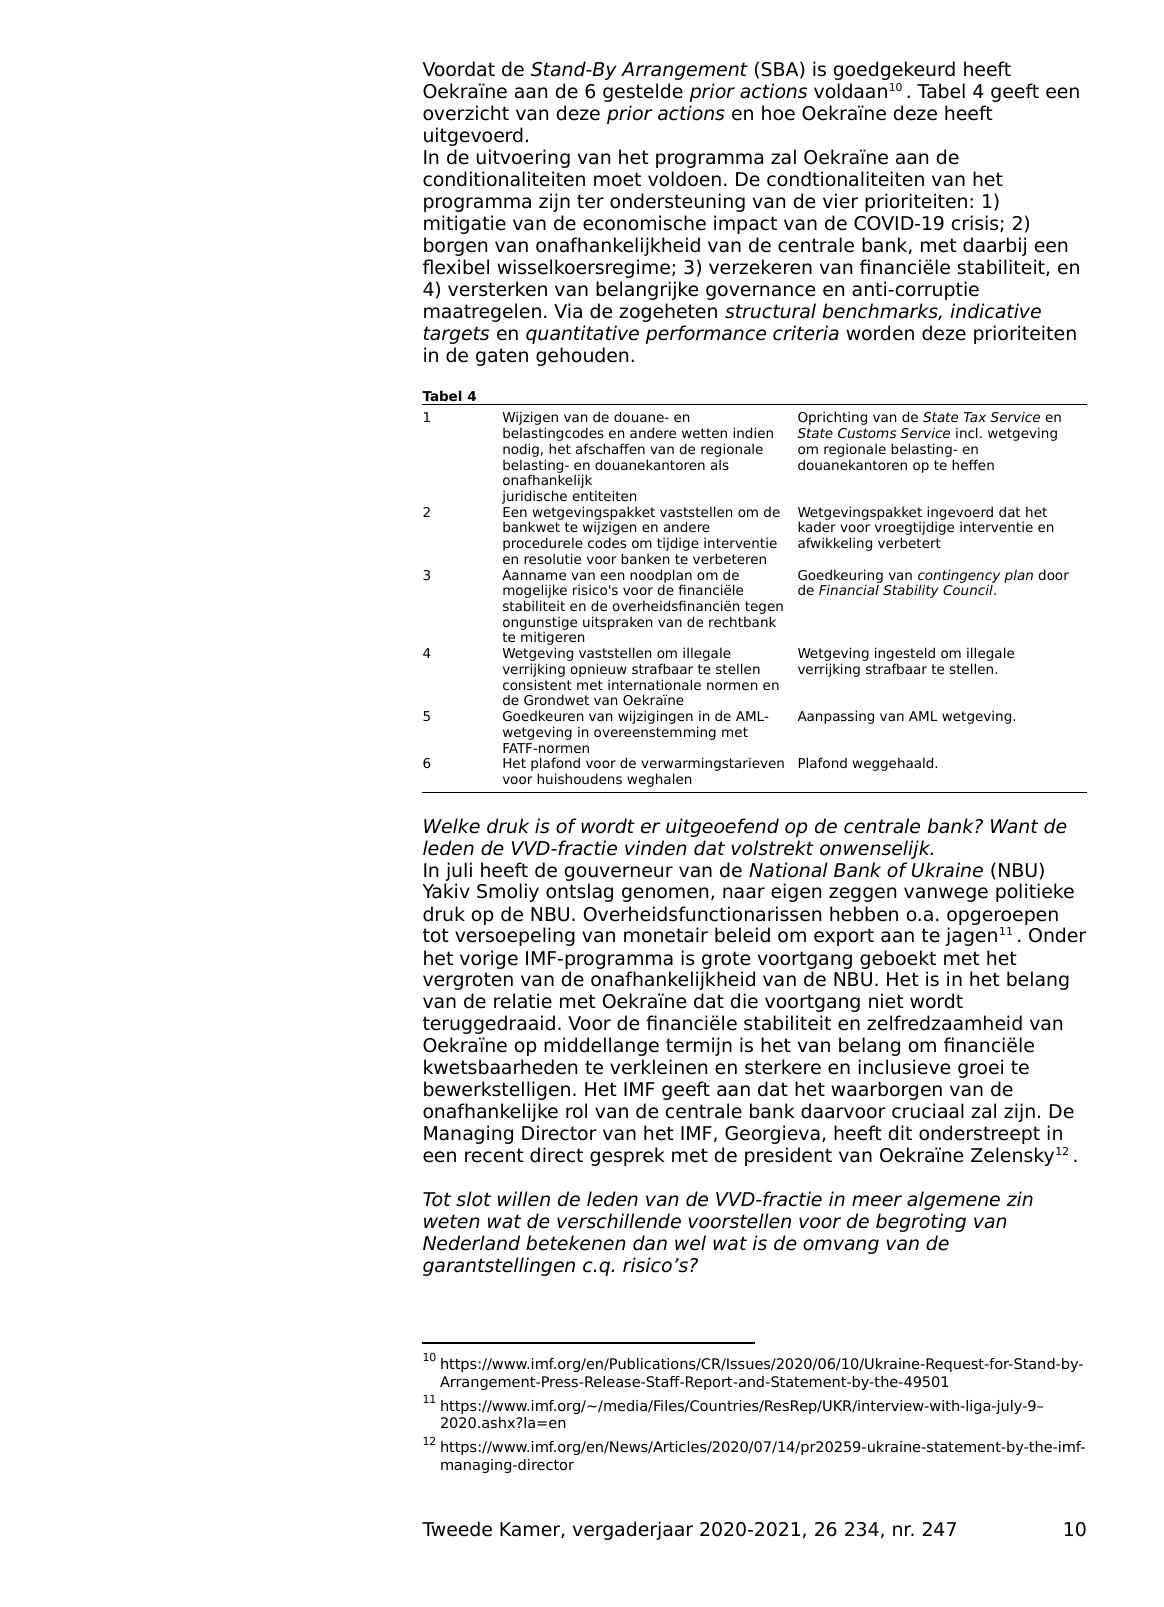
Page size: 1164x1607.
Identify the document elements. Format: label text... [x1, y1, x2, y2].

table_cell 4 [422, 646, 496, 709]
table_cell 2 [422, 505, 496, 567]
table_cell 1 [422, 405, 496, 504]
text Welke druk is of wordt er uitgeoefend op de centrale bank? Want de leden de VVD-fractie vinden dat volstrekt onwenselijk. [422, 816, 1087, 859]
table_cell Goedkeuren van wijzigingen in de AML-wetgeving in overeenstemming met FATF-normen [496, 709, 791, 756]
text https://www.imf.org/~/media/Files/Countries/ResRep/UKR/interview-with-liga-july-9–2020.ashx?la=en [422, 1393, 1087, 1432]
table_cell Plafond weggehaald. [791, 756, 1087, 792]
text Voordat de Stand-By Arrangement (SBA) is goedgekeurd heeft Oekraïne aan de 6 gestelde prior actions voldaan. Tabel 4 geeft een overzicht van deze prior actions en hoe Oekraïne deze heeft uitgevoerd. [422, 59, 1087, 147]
table_cell 5 [422, 709, 496, 756]
table_header Tabel 4 [422, 389, 1087, 404]
table_cell Het plafond voor de verwarmingstarieven voor huishoudens weghalen [496, 756, 791, 792]
table_cell Een wetgevingspakket vaststellen om de bankwet te wijzigen en andere procedurele codes om tijdige interventie en resolutie voor banken te verbeteren [496, 505, 791, 567]
table_cell Wetgeving ingesteld om illegale verrijking strafbaar te stellen. [791, 646, 1087, 709]
table_cell Wetgeving vaststellen om illegale verrijking opnieuw strafbaar te stellen consistent met internationale normen en de Grondwet van Oekraïne [496, 646, 791, 709]
table_cell Wetgevingspakket ingevoerd dat het kader voor vroegtijdige interventie en afwikkeling verbetert [791, 505, 1087, 567]
text In de uitvoering van het programma zal Oekraïne aan de conditionaliteiten moet voldoen. De condtionaliteiten van het programma zijn ter ondersteuning van de vier prioriteiten: 1) mitigatie van de economische impact van de COVID-19 crisis; 2) borgen van onafhankelijkheid van de centrale bank, met daarbij een flexibel wisselkoersregime; 3) verzekeren van financiële stabiliteit, en 4) versterken van belangrijke governance en anti-corruptie maatregelen. Via de zogeheten structural benchmarks, indicative targets en quantitative performance criteria worden deze prioriteiten in de gaten gehouden. [422, 147, 1087, 367]
text https://www.imf.org/en/News/Articles/2020/07/14/pr20259-ukraine-statement-by-the-imf-managing-director [422, 1435, 1087, 1474]
table_cell Oprichting van de State Tax Service en State Customs Service incl. wetgeving om regionale belasting- en douanekantoren op te heffen [791, 405, 1087, 504]
text https://www.imf.org/en/Publications/CR/Issues/2020/06/10/Ukraine-Request-for-Stand-by-Arrangement-Press-Release-Staff-Report-and-Statement-by-the-49501 [422, 1352, 1087, 1391]
table_cell 3 [422, 568, 496, 646]
table_cell Aanpassing van AML wetgeving. [791, 709, 1087, 756]
table_cell Wijzigen van de douane- en belastingcodes en andere wetten indien nodig, het afschaffen van de regionale belasting- en douanekantoren als onafhankelijk juridische entiteiten [496, 405, 791, 504]
text In juli heeft de gouverneur van de National Bank of Ukraine (NBU) Yakiv Smoliy ontslag genomen, naar eigen zeggen vanwege politieke druk op de NBU. Overheidsfunctionarissen hebben o.a. opgeroepen tot versoepeling van monetair beleid om export aan te jagen. Onder het vorige IMF-programma is grote voortgang geboekt met het vergroten van de onafhankelijkheid van de NBU. Het is in het belang van de relatie met Oekraïne dat die voortgang niet wordt teruggedraaid. Voor de financiële stabiliteit en zelfredzaamheid van Oekraïne op middellange termijn is het van belang om financiële kwetsbaarheden te verkleinen en sterkere en inclusieve groei te bewerkstelligen. Het IMF geeft aan dat het waarborgen van de onafhankelijke rol van de centrale bank daarvoor cruciaal zal zijn. De Managing Director van het IMF, Georgieva, heeft dit onderstreept in een recent direct gesprek met de president van Oekraïne Zelensky. [422, 859, 1087, 1167]
text Tot slot willen de leden van de VVD-fractie in meer algemene zin weten wat de verschillende voorstellen voor de begroting van Nederland betekenen dan wel wat is de omvang van de garantstellingen c.q. risico’s? [422, 1189, 1087, 1277]
table_cell Aanname van een noodplan om de mogelijke risico's voor de financiële stabiliteit en de overheidsfinanciën tegen ongunstige uitspraken van de rechtbank te mitigeren [496, 568, 791, 646]
table_cell 6 [422, 756, 496, 792]
table_cell Goedkeuring van contingency plan door de Financial Stability Council. [791, 568, 1087, 646]
